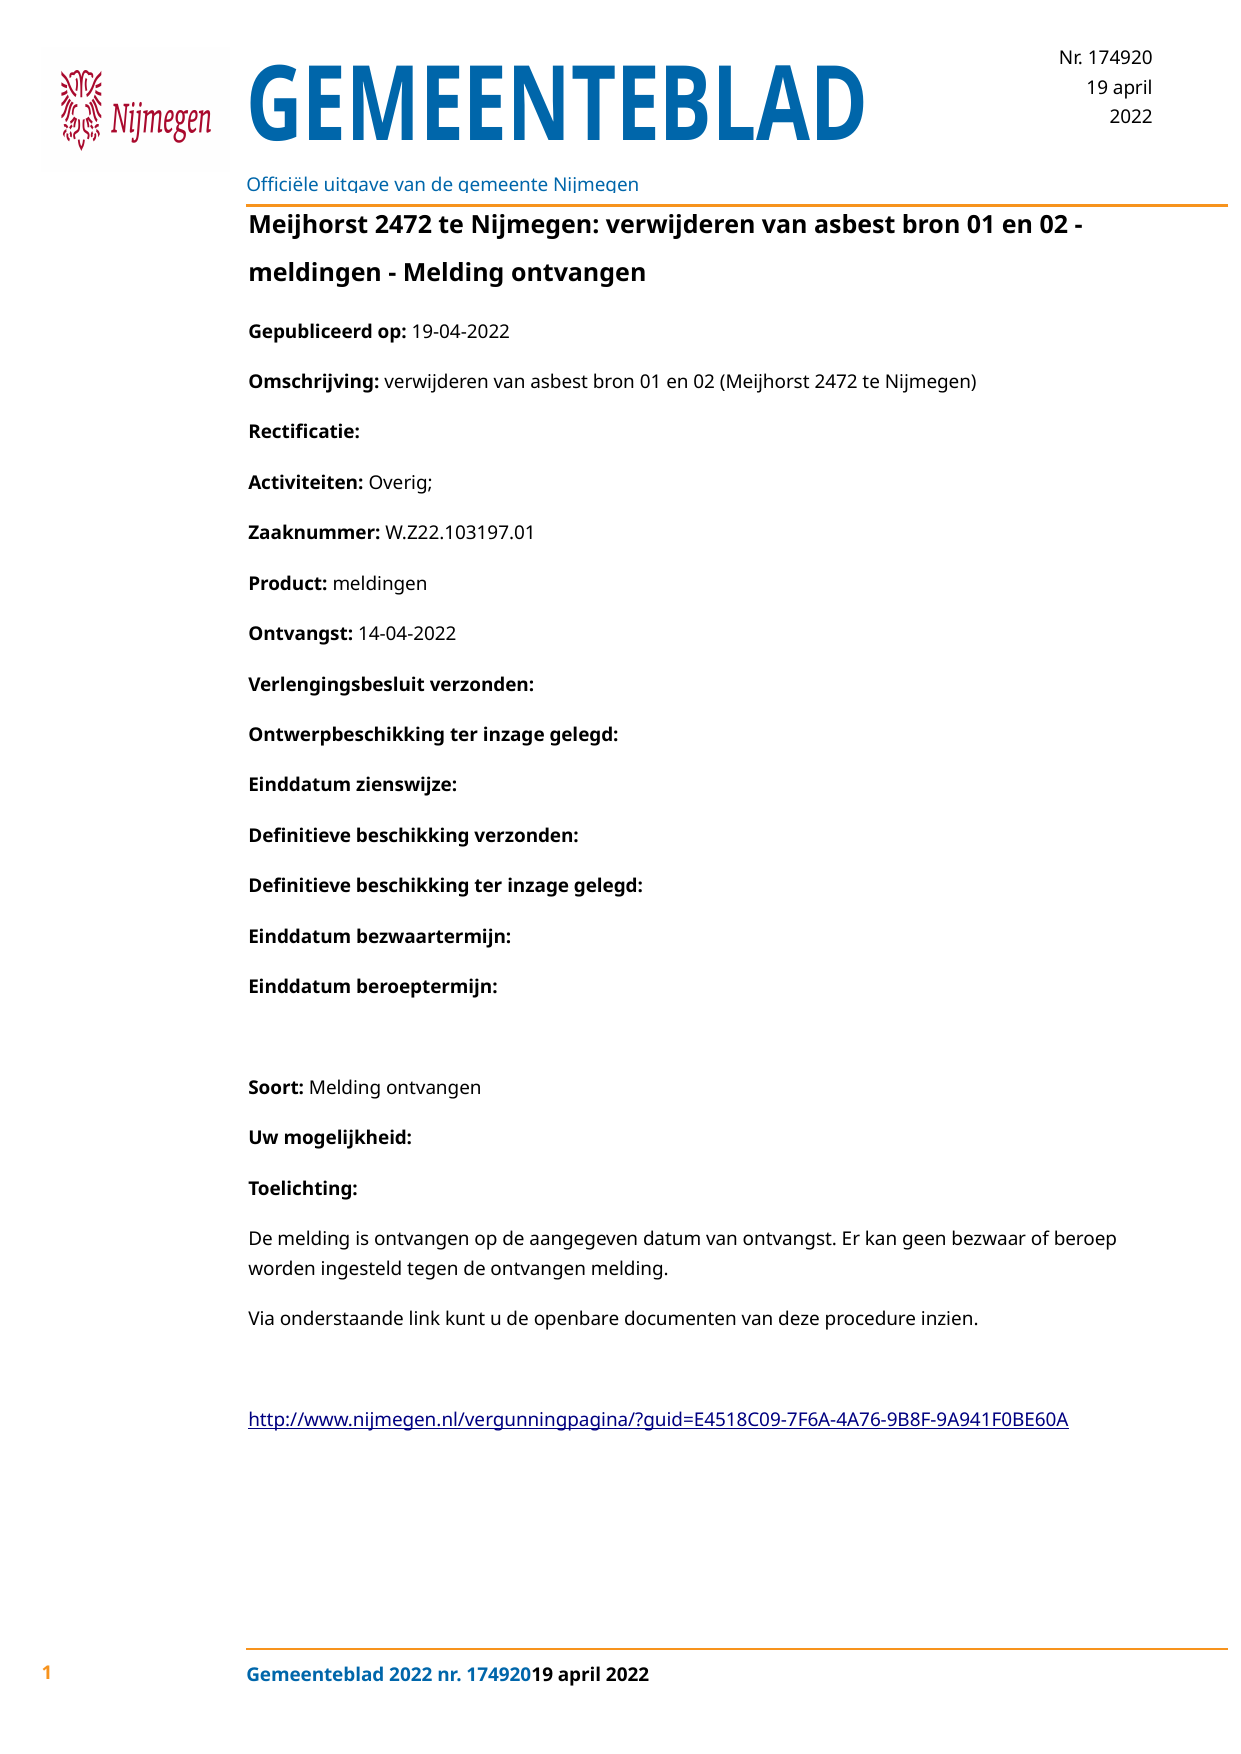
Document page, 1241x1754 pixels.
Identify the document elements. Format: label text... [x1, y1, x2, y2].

text http://www.nijmegen.nl/vergunningpagina/?guid=E4518C09-7F6A-4A76-9B8F-9A941F0BE60A [248, 1406, 1152, 1432]
text Rectificatie: [248, 419, 1152, 444]
text Meijhorst 2472 te Nijmegen: verwijderen van asbest bron 01 en 02 - meldingen - Melding ontvangen [248, 207, 1152, 288]
text Omschrijving: verwijderen van asbest bron 01 en 02 (Meijhorst 2472 te Nijmegen) [248, 368, 1152, 394]
text Uw mogelijkheid: [248, 1124, 1152, 1150]
text Einddatum zienswijze: [248, 772, 1152, 797]
text Toelichting: [248, 1175, 1152, 1201]
text Ontvangst: 14-04-2022 [248, 620, 1152, 646]
text De melding is ontvangen op de aangegeven datum van ontvangst. Er kan geen bezwaar of beroep worden ingesteld tegen de ontvangen melding. [248, 1225, 1152, 1281]
picture [41, 47, 231, 172]
text Zaaknummer: W.Z22.103197.01 [248, 519, 1152, 545]
text Definitieve beschikking ter inzage gelegd: [248, 872, 1152, 898]
text Ontwerpbeschikking ter inzage gelegd: [248, 721, 1152, 747]
text Soort: Melding ontvangen [248, 1074, 1152, 1100]
text Via onderstaande link kunt u de openbare documenten van deze procedure inzien. [248, 1305, 1152, 1331]
text Product: meldingen [248, 570, 1152, 596]
text Einddatum bezwaartermijn: [248, 923, 1152, 949]
text Activiteiten: Overig; [248, 469, 1152, 495]
text Verlengingsbesluit verzonden: [248, 671, 1152, 697]
text Definitieve beschikking verzonden: [248, 822, 1152, 848]
text Einddatum beroeptermijn: [248, 973, 1152, 999]
text Gepubliceerd op: 19-04-2022 [248, 318, 1152, 344]
